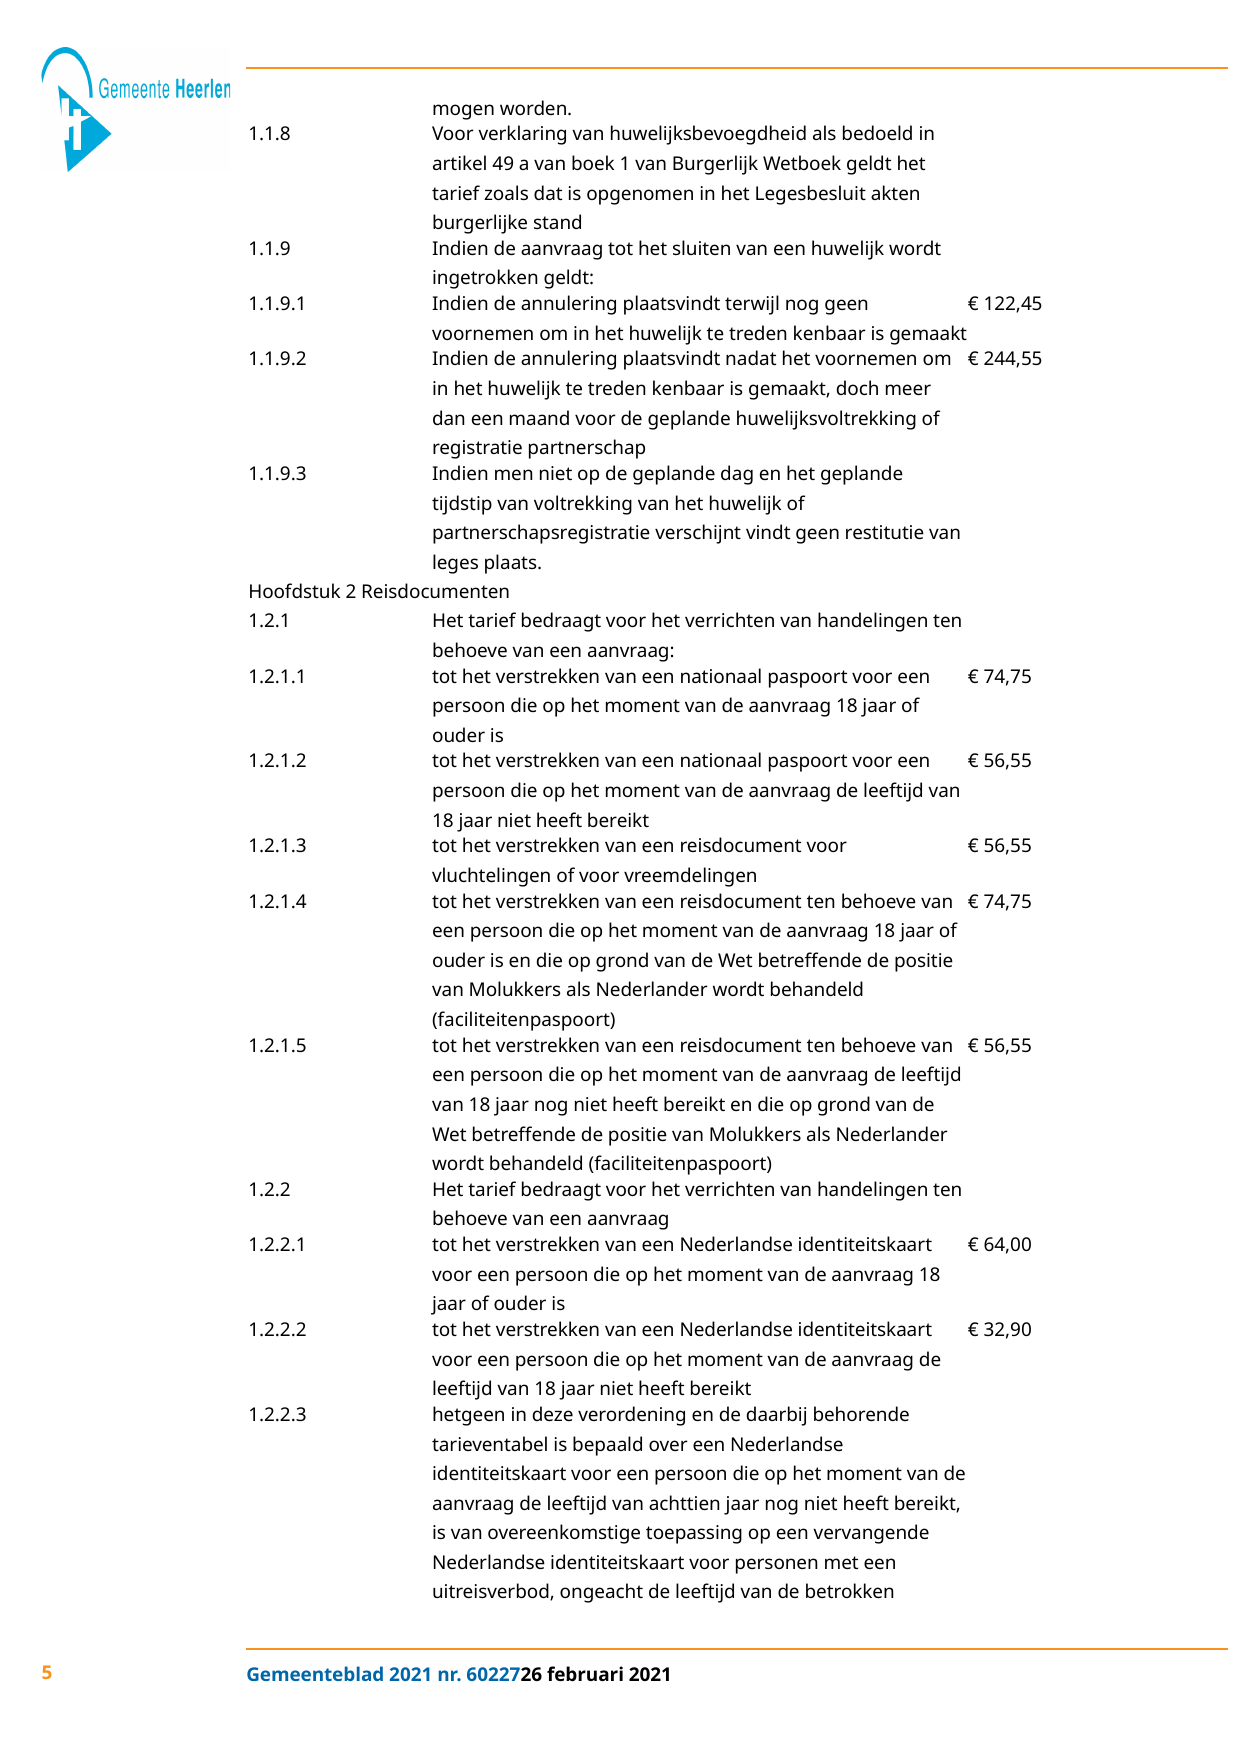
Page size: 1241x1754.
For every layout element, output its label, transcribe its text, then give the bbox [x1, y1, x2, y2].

table_cell € 56,55 [968, 833, 1152, 888]
table_cell Indien men niet op de geplande dag en het geplande tijdstip van voltrekking van het huwelijk of partnerschapsregistratie verschijnt vindt geen restitutie van leges plaats. [432, 460, 968, 574]
table_header Het tarief bedraagt voor het verrichten van handelingen ten behoeve van een aanvraag: [432, 608, 968, 663]
table_cell € 244,55 [968, 346, 1152, 460]
table_cell [968, 1176, 1152, 1231]
table_cell 1.2.1.3 [248, 833, 432, 888]
table_cell tot het verstrekken van een nationaal paspoort voor een persoon die op het moment van de aanvraag de leeftijd van 18 jaar niet heeft bereikt [432, 748, 968, 833]
table_cell 1.1.9.2 [248, 346, 432, 460]
picture [41, 47, 59, 70]
table_cell Indien de annulering plaatsvindt nadat het voornemen om in het huwelijk te treden kenbaar is gemaakt, doch meer dan een maand voor de geplande huwelijksvoltrekking of registratie partnerschap [432, 346, 968, 460]
table_cell tot het verstrekken van een Nederlandse identiteitskaart voor een persoon die op het moment van de aanvraag 18 jaar of ouder is [432, 1231, 968, 1316]
table_cell tot het verstrekken van een reisdocument ten behoeve van een persoon die op het moment van de aanvraag de leeftijd van 18 jaar nog niet heeft bereikt en die op grond van de Wet betreffende de positie van Molukkers als Nederlander wordt behandeld (faciliteitenpaspoort) [432, 1032, 968, 1176]
table_header 1.2.1 [248, 608, 432, 663]
table_cell € 56,55 [968, 748, 1152, 833]
table_cell tot het verstrekken van een reisdocument voor vluchtelingen of voor vreemdelingen [432, 833, 968, 888]
table_cell 1.2.2.1 [248, 1231, 432, 1316]
table_cell 1.2.2.3 [248, 1401, 432, 1604]
table_cell 1.2.1.1 [248, 663, 432, 748]
table_cell 1.1.8 [248, 121, 432, 235]
table_cell tot het verstrekken van een Nederlandse identiteitskaart voor een persoon die op het moment van de aanvraag de leeftijd van 18 jaar niet heeft bereikt [432, 1316, 968, 1401]
table_cell 1.2.1.4 [248, 888, 432, 1032]
table_cell € 74,75 [968, 888, 1152, 1032]
table_cell Voor verklaring van huwelijksbevoegdheid als bedoeld in artikel 49 a van boek 1 van Burgerlijk Wetboek geldt het tarief zoals dat is opgenomen in het Legesbesluit akten burgerlijke stand [432, 121, 968, 235]
table_cell 1.1.9 [248, 235, 432, 290]
text Hoofdstuk 2 Reisdocumenten [248, 578, 1152, 603]
table_cell 1.2.1.2 [248, 748, 432, 833]
table_cell Indien de aanvraag tot het sluiten van een huwelijk wordt ingetrokken geldt: [432, 235, 968, 290]
table_cell 1.1.9.3 [248, 460, 432, 574]
picture [41, 47, 231, 172]
table_cell [968, 95, 1152, 121]
table_cell [968, 460, 1152, 574]
table_cell € 122,45 [968, 290, 1152, 346]
table_cell € 32,90 [968, 1316, 1152, 1401]
table_cell 1.2.2.2 [248, 1316, 432, 1401]
table_cell € 64,00 [968, 1231, 1152, 1316]
table_cell € 74,75 [968, 663, 1152, 748]
table_cell [968, 121, 1152, 235]
table_cell [968, 235, 1152, 290]
table_header [968, 608, 1152, 663]
table_cell Het tarief bedraagt voor het verrichten van handelingen ten behoeve van een aanvraag [432, 1176, 968, 1231]
table_cell hetgeen in deze verordening en de daarbij behorende tarieventabel is bepaald over een Nederlandse identiteitskaart voor een persoon die op het moment van de aanvraag de leeftijd van achttien jaar nog niet heeft bereikt, is van overeenkomstige toepassing op een vervangende Nederlandse identiteitskaart voor personen met een uitreisverbod, ongeacht de leeftijd van de betrokken [432, 1401, 968, 1604]
table_cell [968, 1401, 1152, 1604]
table_cell € 56,55 [968, 1032, 1152, 1176]
table_cell 1.2.2 [248, 1176, 432, 1231]
table_cell [248, 95, 432, 121]
table_cell tot het verstrekken van een nationaal paspoort voor een persoon die op het moment van de aanvraag 18 jaar of ouder is [432, 663, 968, 748]
table_cell 1.2.1.5 [248, 1032, 432, 1176]
table_cell 1.1.9.1 [248, 290, 432, 346]
table_cell Indien de annulering plaatsvindt terwijl nog geen voornemen om in het huwelijk te treden kenbaar is gemaakt [432, 290, 968, 346]
table_cell mogen worden. [432, 95, 968, 121]
table_cell tot het verstrekken van een reisdocument ten behoeve van een persoon die op het moment van de aanvraag 18 jaar of ouder is en die op grond van de Wet betreffende de positie van Molukkers als Nederlander wordt behandeld (faciliteitenpaspoort) [432, 888, 968, 1032]
